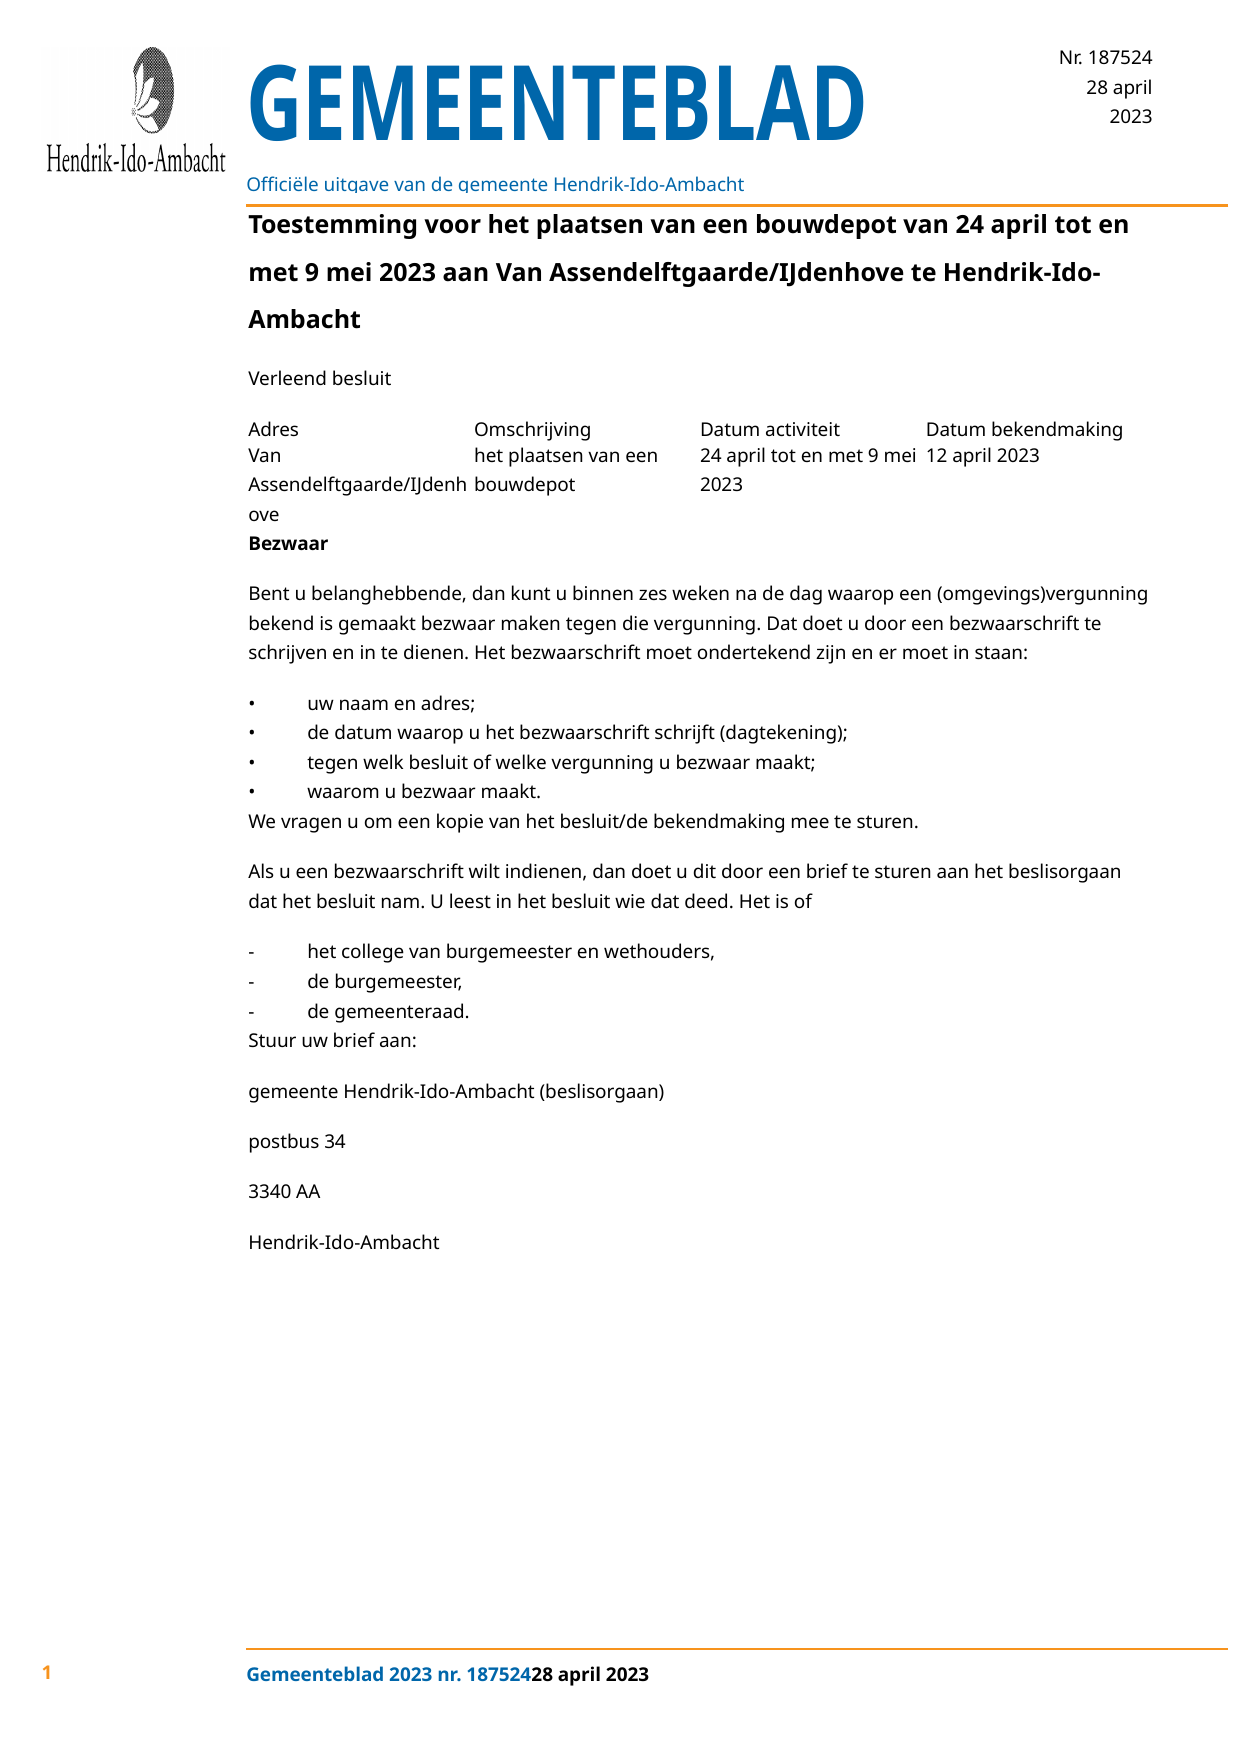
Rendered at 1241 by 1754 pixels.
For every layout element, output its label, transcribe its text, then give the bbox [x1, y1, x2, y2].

list de gemeenteraad. [248, 998, 1152, 1023]
picture [41, 47, 231, 172]
table_header Datum activiteit [700, 416, 926, 442]
table_cell Van Assendelftgaarde/IJdenhove [248, 442, 474, 527]
text 3340 AA [248, 1179, 1152, 1204]
list tegen welk besluit of welke vergunning u bezwaar maakt; [248, 749, 1152, 775]
table_header Omschrijving [474, 416, 700, 442]
text Hendrik-Ido-Ambacht [248, 1229, 1152, 1255]
list waarom u bezwaar maakt. [248, 779, 1152, 804]
table_cell 24 april tot en met 9 mei 2023 [700, 442, 926, 527]
text We vragen u om een kopie van het besluit/de bekendmaking mee te sturen. [248, 808, 1152, 834]
list de burgemeester, [248, 968, 1152, 994]
text Bent u belanghebbende, dan kunt u binnen zes weken na de dag waarop een (omgevings)vergunning bekend is gemaakt bezwaar maken tegen die vergunning. Dat doet u door een bezwaarschrift te schrijven en in te dienen. Het bezwaarschrift moet ondertekend zijn en er moet in staan: [248, 580, 1152, 665]
table_cell 12 april 2023 [926, 442, 1152, 527]
table_header Datum bekendmaking [926, 416, 1152, 442]
text gemeente Hendrik-Ido-Ambacht (beslisorgaan) [248, 1078, 1152, 1103]
text Verleend besluit [248, 366, 1152, 391]
text postbus 34 [248, 1128, 1152, 1154]
list het college van burgemeester en wethouders, [248, 939, 1152, 964]
text Als u een bezwaarschrift wilt indienen, dan doet u dit door een brief te sturen aan het beslisorgaan dat het besluit nam. U leest in het besluit wie dat deed. Het is of [248, 859, 1152, 914]
table_header Adres [248, 416, 474, 442]
text Stuur uw brief aan: [248, 1027, 1152, 1053]
text Bezwaar [248, 530, 1152, 556]
list de datum waarop u het bezwaarschrift schrijft (dagtekening); [248, 719, 1152, 745]
text Toestemming voor het plaatsen van een bouwdepot van 24 april tot en met 9 mei 2023 aan Van Assendelftgaarde/IJdenhove te Hendrik-Ido-Ambacht [248, 207, 1152, 336]
table_cell het plaatsen van een bouwdepot [474, 442, 700, 527]
list uw naam en adres; [248, 690, 1152, 716]
